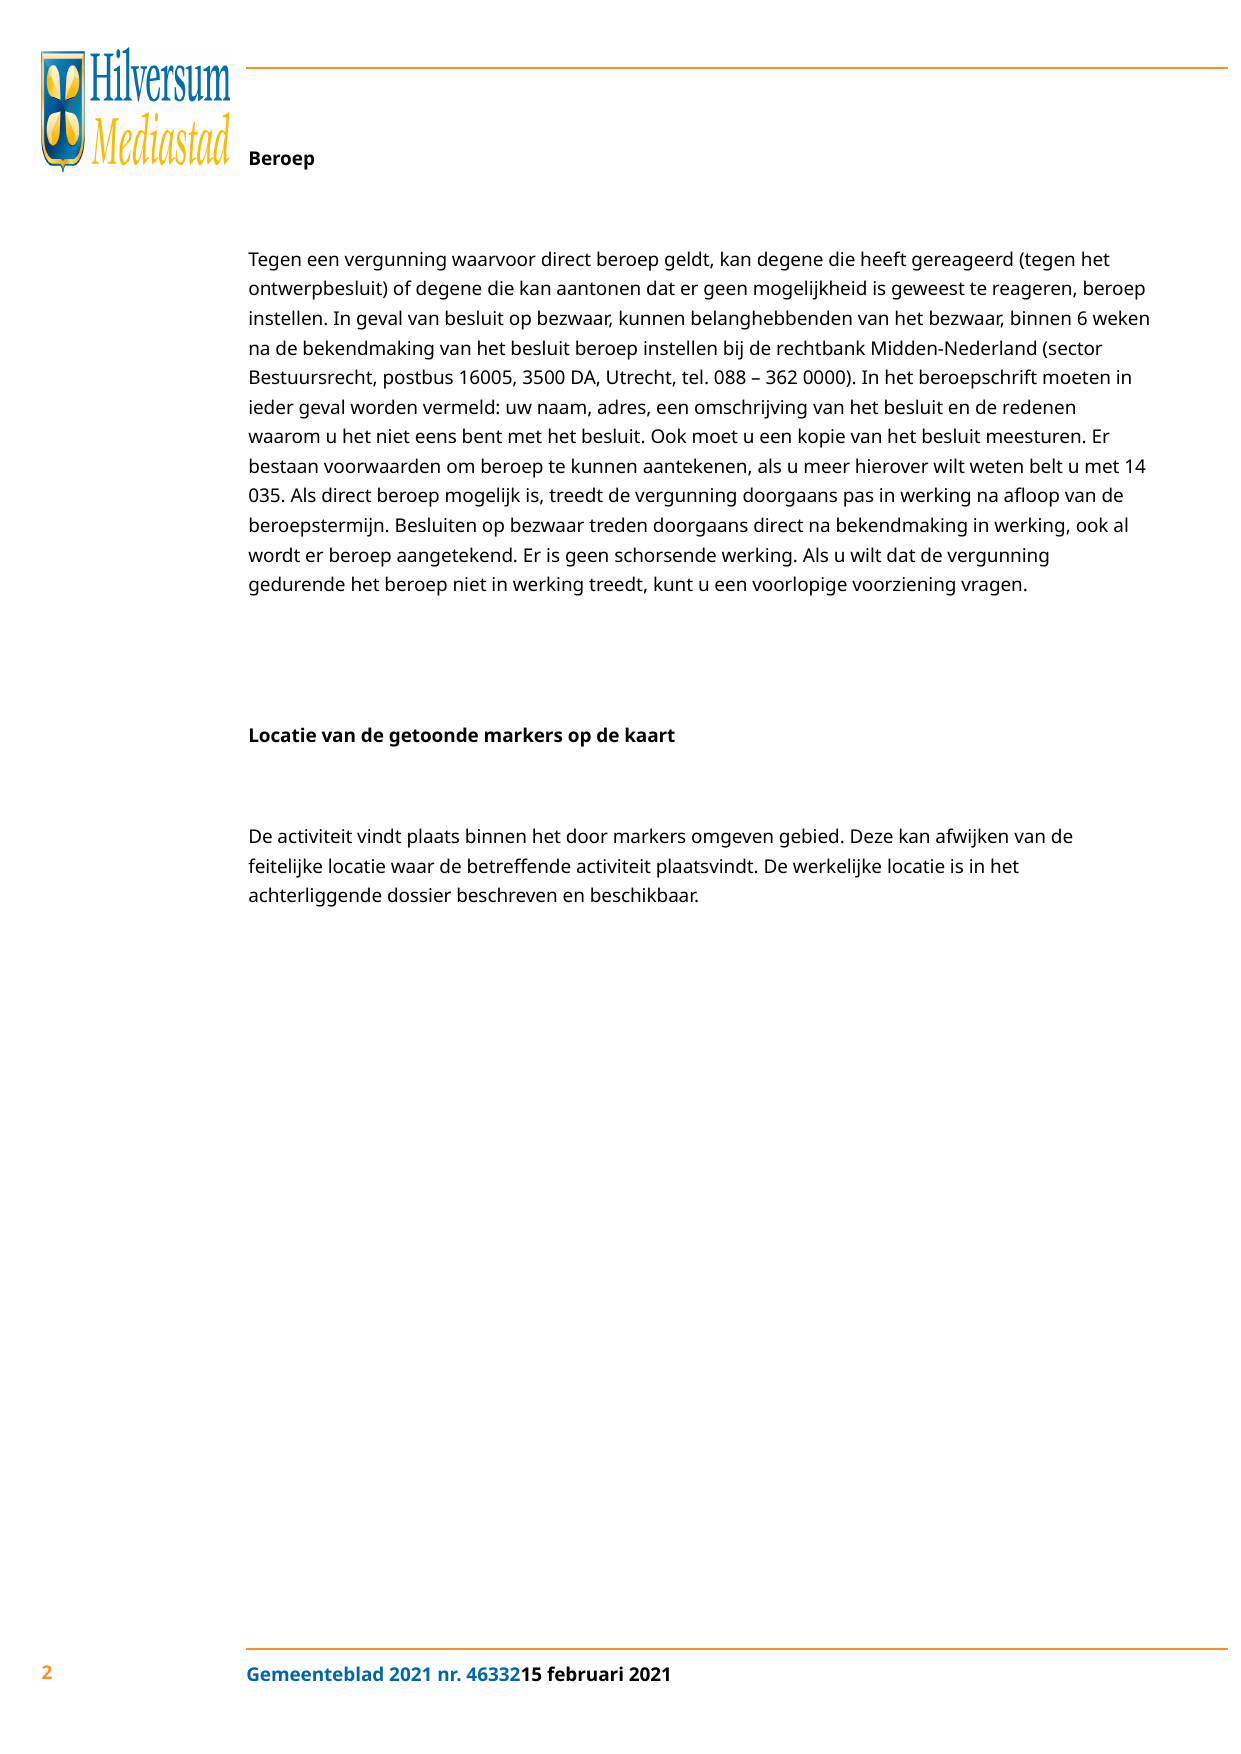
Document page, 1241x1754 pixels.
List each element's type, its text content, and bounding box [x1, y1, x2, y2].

text De activiteit vindt plaats binnen het door markers omgeven gebied. Deze kan afwijken van de feitelijke locatie waar de betreffende activiteit plaatsvindt. De werkelijke locatie is in het achterliggende dossier beschreven en beschikbaar. [248, 823, 1152, 908]
text Tegen een vergunning waarvoor direct beroep geldt, kan degene die heeft gereageerd (tegen het ontwerpbesluit) of degene die kan aantonen dat er geen mogelijkheid is geweest te reageren, beroep instellen. In geval van besluit op bezwaar, kunnen belanghebbenden van het bezwaar, binnen 6 weken na de bekendmaking van het besluit beroep instellen bij de rechtbank Midden-Nederland (sector Bestuursrecht, postbus 16005, 3500 DA, Utrecht, tel. 088 – 362 0000). In het beroepschrift moeten in ieder geval worden vermeld: uw naam, adres, een omschrijving van het besluit en de redenen waarom u het niet eens bent met het besluit. Ook moet u een kopie van het besluit meesturen. Er bestaan voorwaarden om beroep te kunnen aantekenen, als u meer hierover wilt weten belt u met 14 035. Als direct beroep mogelijk is, treedt de vergunning doorgaans pas in werking na afloop van de beroepstermijn. Besluiten op bezwaar treden doorgaans direct na bekendmaking in werking, ook al wordt er beroep aangetekend. Er is geen schorsende werking. Als u wilt dat de vergunning gedurende het beroep niet in werking treedt, kunt u een voorlopige voorziening vragen. [248, 246, 1152, 597]
text Beroep [248, 145, 1152, 171]
picture [41, 47, 231, 172]
text Locatie van de getoonde markers op de kaart [248, 723, 1152, 748]
